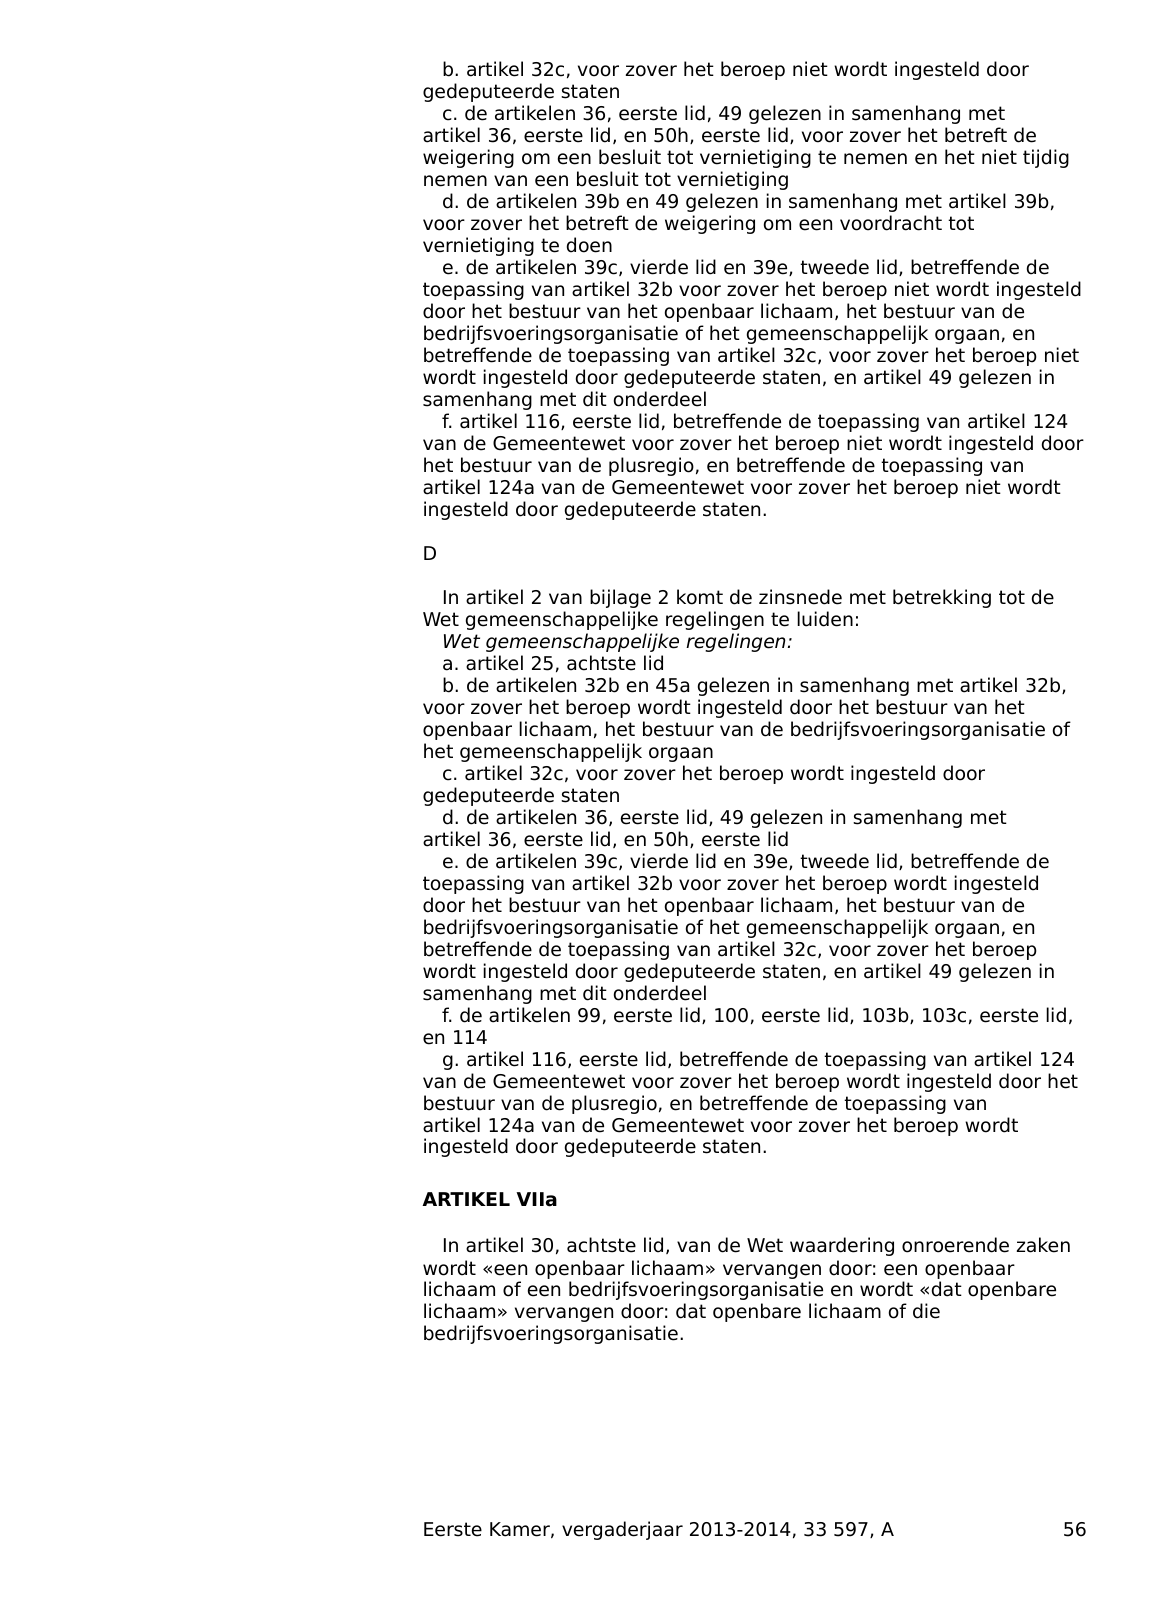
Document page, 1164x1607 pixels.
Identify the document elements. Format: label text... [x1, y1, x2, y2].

text D [422, 543, 1087, 565]
text f. artikel 116, eerste lid, betreffende de toepassing van artikel 124 van de Gemeentewet voor zover het beroep niet wordt ingesteld door het bestuur van de plusregio, en betreffende de toepassing van artikel 124a van de Gemeentewet voor zover het beroep niet wordt ingesteld door gedeputeerde staten. [422, 411, 1087, 521]
text d. de artikelen 39b en 49 gelezen in samenhang met artikel 39b, voor zover het betreft de weigering om een voordracht tot vernietiging te doen [422, 191, 1087, 257]
text d. de artikelen 36, eerste lid, 49 gelezen in samenhang met artikel 36, eerste lid, en 50h, eerste lid [422, 807, 1087, 851]
text b. artikel 32c, voor zover het beroep niet wordt ingesteld door gedeputeerde staten [422, 59, 1087, 103]
subtitle ARTIKEL VIIa [422, 1188, 1087, 1210]
text f. de artikelen 99, eerste lid, 100, eerste lid, 103b, 103c, eerste lid, en 114 [422, 1004, 1087, 1048]
text Wet gemeenschappelijke regelingen: [422, 631, 1087, 653]
text a. artikel 25, achtste lid [422, 653, 1087, 675]
text e. de artikelen 39c, vierde lid en 39e, tweede lid, betreffende de toepassing van artikel 32b voor zover het beroep niet wordt ingesteld door het bestuur van het openbaar lichaam, het bestuur van de bedrijfsvoeringsorganisatie of het gemeenschappelijk orgaan, en betreffende de toepassing van artikel 32c, voor zover het beroep niet wordt ingesteld door gedeputeerde staten, en artikel 49 gelezen in samenhang met dit onderdeel [422, 257, 1087, 411]
text In artikel 2 van bijlage 2 komt de zinsnede met betrekking tot de Wet gemeenschappelijke regelingen te luiden: [422, 587, 1087, 631]
text c. de artikelen 36, eerste lid, 49 gelezen in samenhang met artikel 36, eerste lid, en 50h, eerste lid, voor zover het betreft de weigering om een besluit tot vernietiging te nemen en het niet tijdig nemen van een besluit tot vernietiging [422, 103, 1087, 191]
text e. de artikelen 39c, vierde lid en 39e, tweede lid, betreffende de toepassing van artikel 32b voor zover het beroep wordt ingesteld door het bestuur van het openbaar lichaam, het bestuur van de bedrijfsvoeringsorganisatie of het gemeenschappelijk orgaan, en betreffende de toepassing van artikel 32c, voor zover het beroep wordt ingesteld door gedeputeerde staten, en artikel 49 gelezen in samenhang met dit onderdeel [422, 851, 1087, 1004]
text In artikel 30, achtste lid, van de Wet waardering onroerende zaken wordt «een openbaar lichaam» vervangen door: een openbaar lichaam of een bedrijfsvoeringsorganisatie en wordt «dat openbare lichaam» vervangen door: dat openbare lichaam of die bedrijfsvoeringsorganisatie. [422, 1235, 1087, 1345]
text c. artikel 32c, voor zover het beroep wordt ingesteld door gedeputeerde staten [422, 763, 1087, 807]
text g. artikel 116, eerste lid, betreffende de toepassing van artikel 124 van de Gemeentewet voor zover het beroep wordt ingesteld door het bestuur van de plusregio, en betreffende de toepassing van artikel 124a van de Gemeentewet voor zover het beroep wordt ingesteld door gedeputeerde staten. [422, 1048, 1087, 1158]
text b. de artikelen 32b en 45a gelezen in samenhang met artikel 32b, voor zover het beroep wordt ingesteld door het bestuur van het openbaar lichaam, het bestuur van de bedrijfsvoeringsorganisatie of het gemeenschappelijk orgaan [422, 675, 1087, 763]
